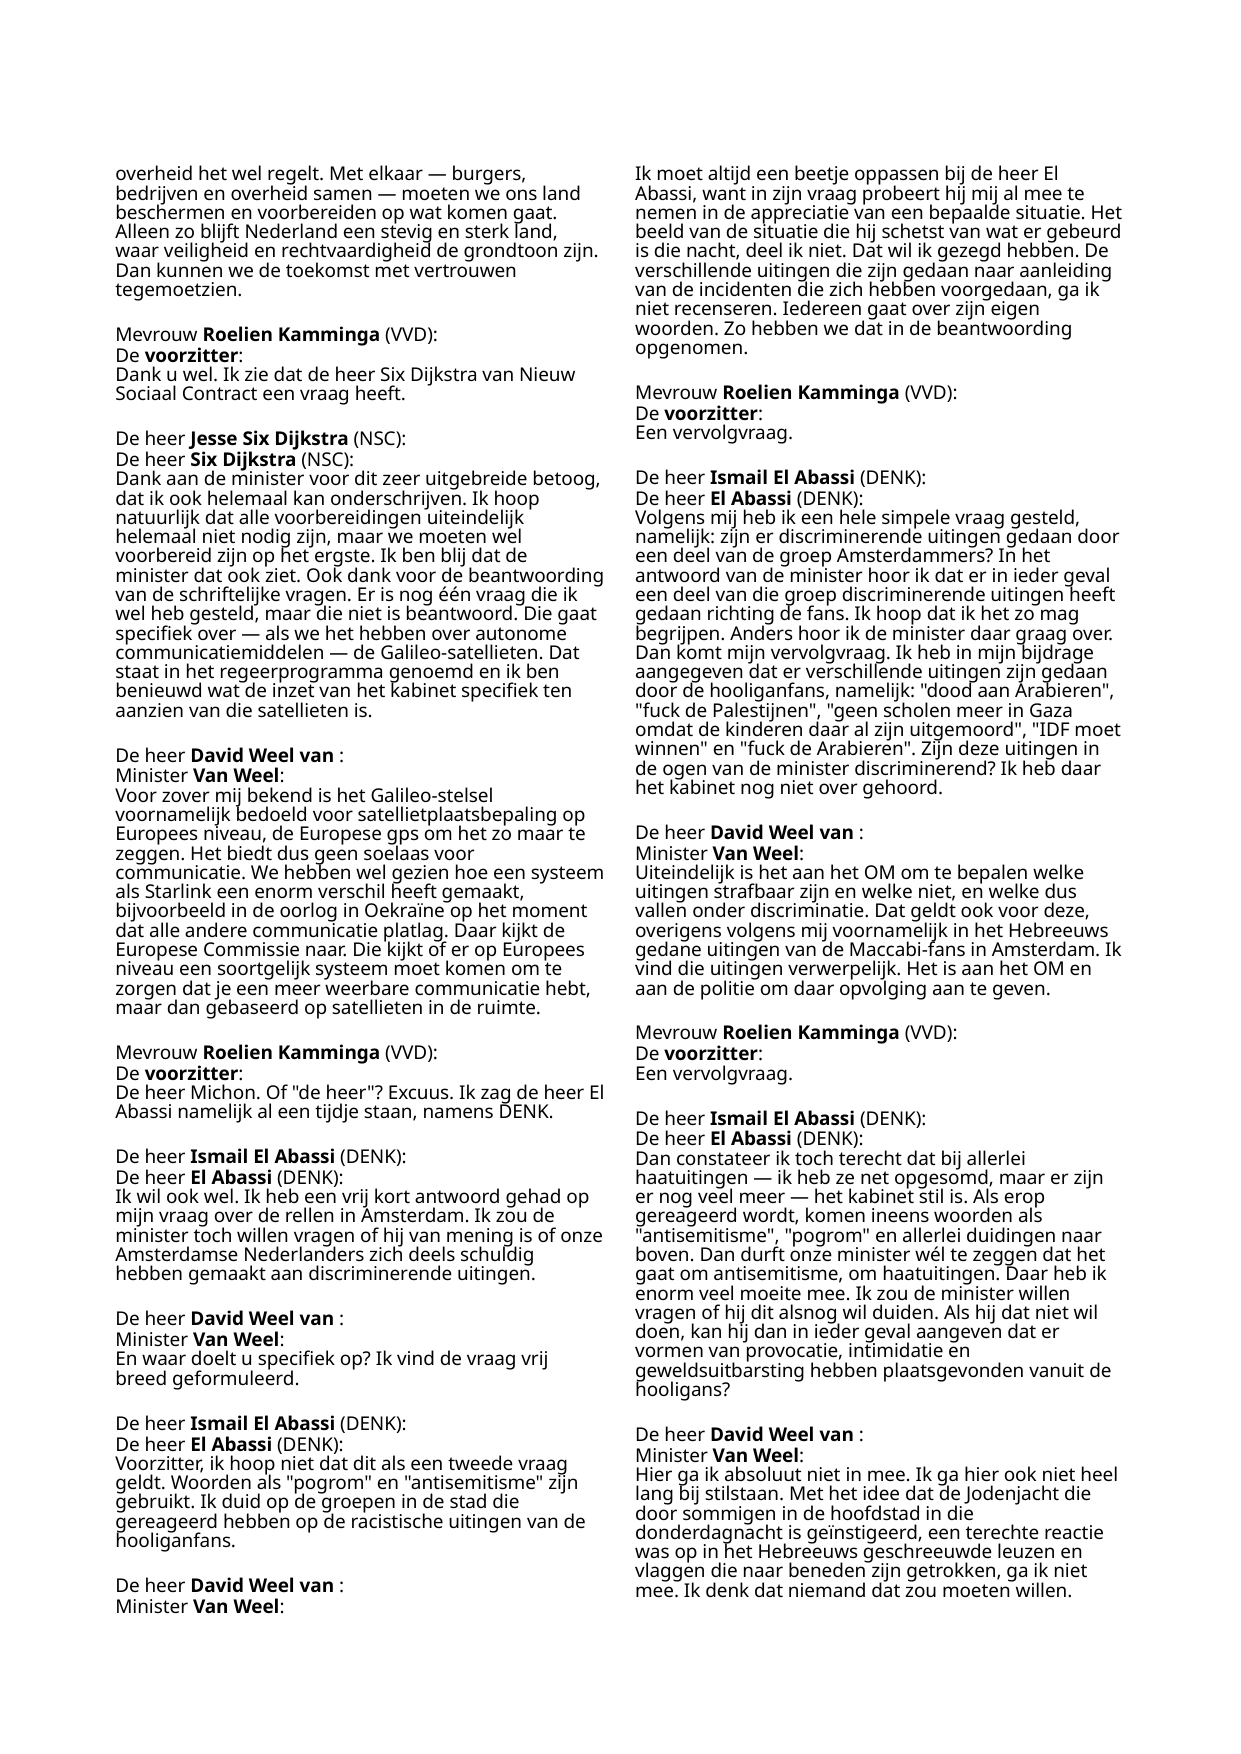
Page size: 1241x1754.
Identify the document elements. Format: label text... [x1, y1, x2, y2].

text Uiteindelijk is het aan het OM om te bepalen welke uitingen strafbaar zijn en welke niet, en welke dus vallen onder discriminatie. Dat geldt ook voor deze, overigens volgens mij voornamelijk in het Hebreeuws gedane uitingen van de Maccabi-fans in Amsterdam. Ik vind die uitingen verwerpelijk. Het is aan het OM en aan de politie om daar opvolging aan te geven. [635, 864, 1125, 999]
text Dank aan de minister voor dit zeer uitgebreide betoog, dat ik ook helemaal kan onderschrijven. Ik hoop natuurlijk dat alle voorbereidingen uiteindelijk helemaal niet nodig zijn, maar we moeten wel voorbereid zijn op het ergste. Ik ben blij dat de minister dat ook ziet. Ook dank voor de beantwoording van de schriftelijke vragen. Er is nog één vraag die ik wel heb gesteld, maar die niet is beantwoord. Die gaat specifiek over — als we het hebben over autonome communicatiemiddelen — de Galileo-satellieten. Dat staat in het regeerprogramma genoemd en ik ben benieuwd wat de inzet van het kabinet specifiek ten aanzien van die satellieten is. [115, 470, 605, 721]
text overheid het wel regelt. Met elkaar — burgers, bedrijven en overheid samen — moeten we ons land beschermen en voorbereiden op wat komen gaat. Alleen zo blijft Nederland een stevig en sterk land, waar veiligheid en rechtvaardigheid de grondtoon zijn. Dan kunnen we de toekomst met vertrouwen tegemoetzien. [115, 165, 605, 300]
text De heer Jesse Six Dijkstra (NSC): [115, 425, 605, 451]
text Minister Van Weel: [115, 1331, 605, 1350]
text De heer Six Dijkstra (NSC): [115, 451, 605, 470]
text De heer El Abassi (DENK): [115, 1169, 605, 1188]
text De heer David Weel van : [635, 819, 1125, 844]
text Mevrouw Roelien Kamminga (VVD): [635, 379, 1125, 404]
text De voorzitter: [115, 1064, 605, 1084]
text En waar doelt u specifiek op? Ik vind de vraag vrij breed geformuleerd. [115, 1350, 605, 1389]
text Mevrouw Roelien Kamminga (VVD): [115, 1039, 605, 1064]
text Ik moet altijd een beetje oppassen bij de heer El Abassi, want in zijn vraag probeert hij mij al mee te nemen in de appreciatie van een bepaalde situatie. Het beeld van de situatie die hij schetst van wat er gebeurd is die nacht, deel ik niet. Dat wil ik gezegd hebben. De verschillende uitingen die zijn gedaan naar aanleiding van de incidenten die zich hebben voorgedaan, ga ik niet recenseren. Iedereen gaat over zijn eigen woorden. Zo hebben we dat in de beantwoording opgenomen. [635, 165, 1125, 358]
text De heer Ismail El Abassi (DENK): [635, 1105, 1125, 1130]
text Hier ga ik absoluut niet in mee. Ik ga hier ook niet heel lang bij stilstaan. Met het idee dat de Jodenjacht die door sommigen in de hoofdstad in die donderdagnacht is geïnstigeerd, een terechte reactie was op in het Hebreeuws geschreeuwde leuzen en vlaggen die naar beneden zijn getrokken, ga ik niet mee. Ik denk dat niemand dat zou moeten willen. [635, 1466, 1125, 1601]
text De heer Michon. Of "de heer"? Excuus. Ik zag de heer El Abassi namelijk al een tijdje staan, namens DENK. [115, 1084, 605, 1122]
text Voorzitter, ik hoop niet dat dit als een tweede vraag geldt. Woorden als "pogrom" en "antisemitisme" zijn gebruikt. Ik duid op de groepen in de stad die gereageerd hebben op de racistische uitingen van de hooliganfans. [115, 1455, 605, 1551]
text De voorzitter: [115, 347, 605, 366]
text De heer El Abassi (DENK): [635, 1130, 1125, 1150]
text De heer David Weel van : [115, 1305, 605, 1331]
text Minister Van Weel: [635, 1447, 1125, 1466]
text De heer David Weel van : [115, 1572, 605, 1598]
text Minister Van Weel: [115, 1598, 605, 1617]
text De heer David Weel van : [115, 742, 605, 767]
text Voor zover mij bekend is het Galileo-stelsel voornamelijk bedoeld voor satellietplaatsbepaling op Europees niveau, de Europese gps om het zo maar te zeggen. Het biedt dus geen soelaas voor communicatie. We hebben wel gezien hoe een systeem als Starlink een enorm verschil heeft gemaakt, bijvoorbeeld in de oorlog in Oekraïne op het moment dat alle andere communicatie platlag. Daar kijkt de Europese Commissie naar. Die kijkt of er op Europees niveau een soortgelijk systeem moet komen om te zorgen dat je een meer weerbare communicatie hebt, maar dan gebaseerd op satellieten in de ruimte. [115, 787, 605, 1018]
text De voorzitter: [635, 1045, 1125, 1064]
text Volgens mij heb ik een hele simpele vraag gesteld, namelijk: zijn er discriminerende uitingen gedaan door een deel van de groep Amsterdammers? In het antwoord van de minister hoor ik dat er in ieder geval een deel van die groep discriminerende uitingen heeft gedaan richting de fans. Ik hoop dat ik het zo mag begrijpen. Anders hoor ik de minister daar graag over. Dan komt mijn vervolgvraag. Ik heb in mijn bijdrage aangegeven dat er verschillende uitingen zijn gedaan door de hooliganfans, namelijk: "dood aan Arabieren", "fuck de Palestijnen", "geen scholen meer in Gaza omdat de kinderen daar al zijn uitgemoord", "IDF moet winnen" en "fuck de Arabieren". Zijn deze uitingen in de ogen van de minister discriminerend? Ik heb daar het kabinet nog niet over gehoord. [635, 509, 1125, 798]
text De heer El Abassi (DENK): [115, 1436, 605, 1455]
text Minister Van Weel: [635, 844, 1125, 864]
text De voorzitter: [635, 404, 1125, 424]
text Mevrouw Roelien Kamminga (VVD): [635, 1019, 1125, 1045]
text De heer Ismail El Abassi (DENK): [635, 464, 1125, 490]
text Een vervolgvraag. [635, 1064, 1125, 1084]
text Ik wil ook wel. Ik heb een vrij kort antwoord gehad op mijn vraag over de rellen in Amsterdam. Ik zou de minister toch willen vragen of hij van mening is of onze Amsterdamse Nederlanders zich deels schuldig hebben gemaakt aan discriminerende uitingen. [115, 1188, 605, 1284]
text Een vervolgvraag. [635, 424, 1125, 443]
text De heer El Abassi (DENK): [635, 490, 1125, 509]
text De heer David Weel van : [635, 1421, 1125, 1447]
text Mevrouw Roelien Kamminga (VVD): [115, 321, 605, 347]
text Dank u wel. Ik zie dat de heer Six Dijkstra van Nieuw Sociaal Contract een vraag heeft. [115, 366, 605, 404]
text Dan constateer ik toch terecht dat bij allerlei haatuitingen — ik heb ze net opgesomd, maar er zijn er nog veel meer — het kabinet stil is. Als erop gereageerd wordt, komen ineens woorden als "antisemitisme", "pogrom" en allerlei duidingen naar boven. Dan durft onze minister wél te zeggen dat het gaat om antisemitisme, om haatuitingen. Daar heb ik enorm veel moeite mee. Ik zou de minister willen vragen of hij dit alsnog wil duiden. Als hij dat niet wil doen, kan hij dan in ieder geval aangeven dat er vormen van provocatie, intimidatie en geweldsuitbarsting hebben plaatsgevonden vanuit de hooligans? [635, 1150, 1125, 1400]
text Minister Van Weel: [115, 767, 605, 787]
text De heer Ismail El Abassi (DENK): [115, 1410, 605, 1436]
text De heer Ismail El Abassi (DENK): [115, 1143, 605, 1169]
